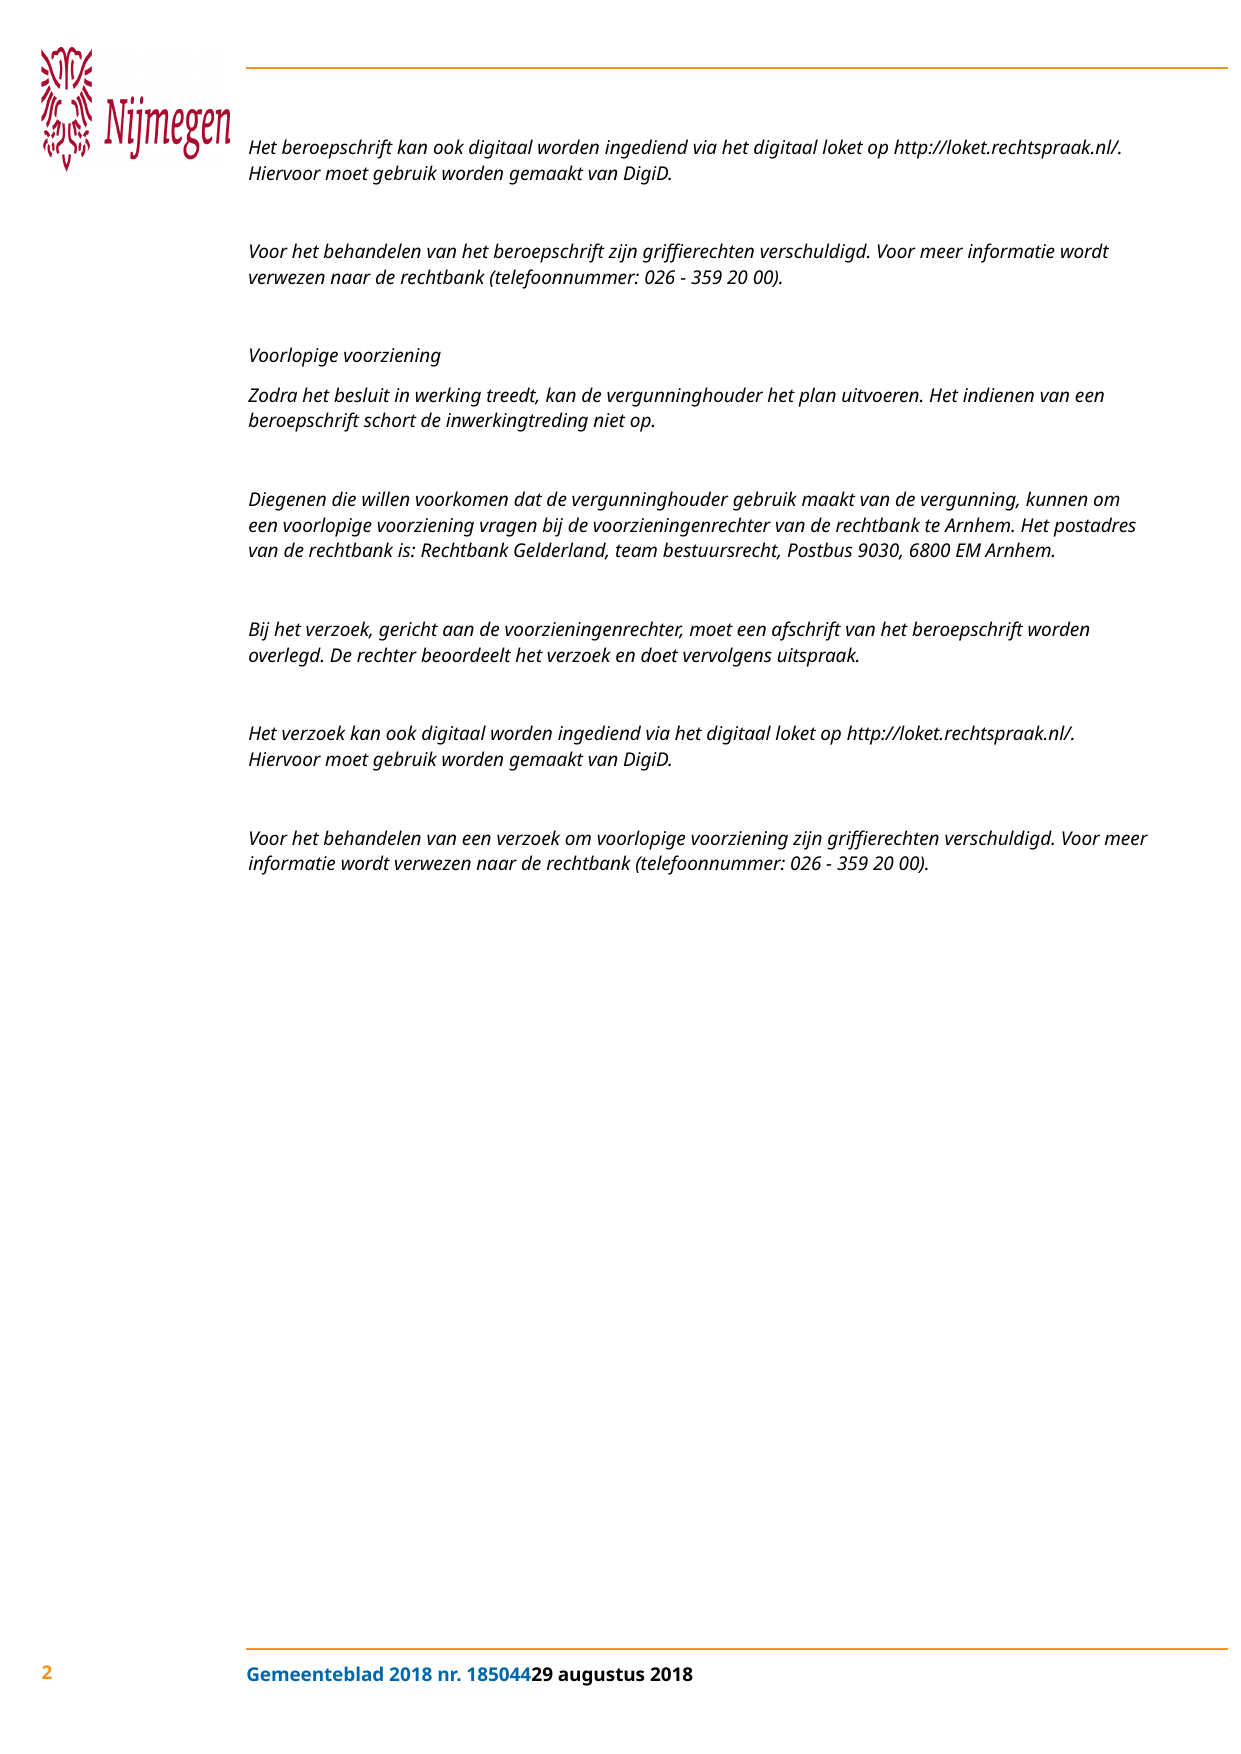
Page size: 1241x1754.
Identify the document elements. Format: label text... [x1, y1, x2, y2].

text Diegenen die willen voorkomen dat de vergunninghouder gebruik maakt van de vergunning, kunnen om een voorlopige voorziening vragen bij de voorzieningenrechter van de rechtbank te Arnhem. Het postadres van de rechtbank is: Rechtbank Gelderland, team bestuursrecht, Postbus 9030, 6800 EM Arnhem. [248, 486, 1152, 563]
text Het beroepschrift kan ook digitaal worden ingediend via het digitaal loket op http://loket.rechtspraak.nl/. Hiervoor moet gebruik worden gemaakt van DigiD. [248, 134, 1152, 186]
text Voor het behandelen van een verzoek om voorlopige voorziening zijn griffierechten verschuldigd. Voor meer informatie wordt verwezen naar de rechtbank (telefoonnummer: 026 - 359 20 00). [248, 825, 1152, 876]
text Zodra het besluit in werking treedt, kan de vergunninghouder het plan uitvoeren. Het indienen van een beroepschrift schort de inwerkingtreding niet op. [248, 382, 1152, 433]
text Voor het behandelen van het beroepschrift zijn griffierechten verschuldigd. Voor meer informatie wordt verwezen naar de rechtbank (telefoonnummer: 026 - 359 20 00). [248, 238, 1152, 290]
picture [41, 47, 231, 172]
text Bij het verzoek, gericht aan de voorzieningenrechter, moet een afschrift van het beroepschrift worden overlegd. De rechter beoordeelt het verzoek en doet vervolgens uitspraak. [248, 616, 1152, 668]
text Voorlopige voorziening [248, 343, 1152, 368]
text Het verzoek kan ook digitaal worden ingediend via het digitaal loket op http://loket.rechtspraak.nl/. Hiervoor moet gebruik worden gemaakt van DigiD. [248, 720, 1152, 772]
